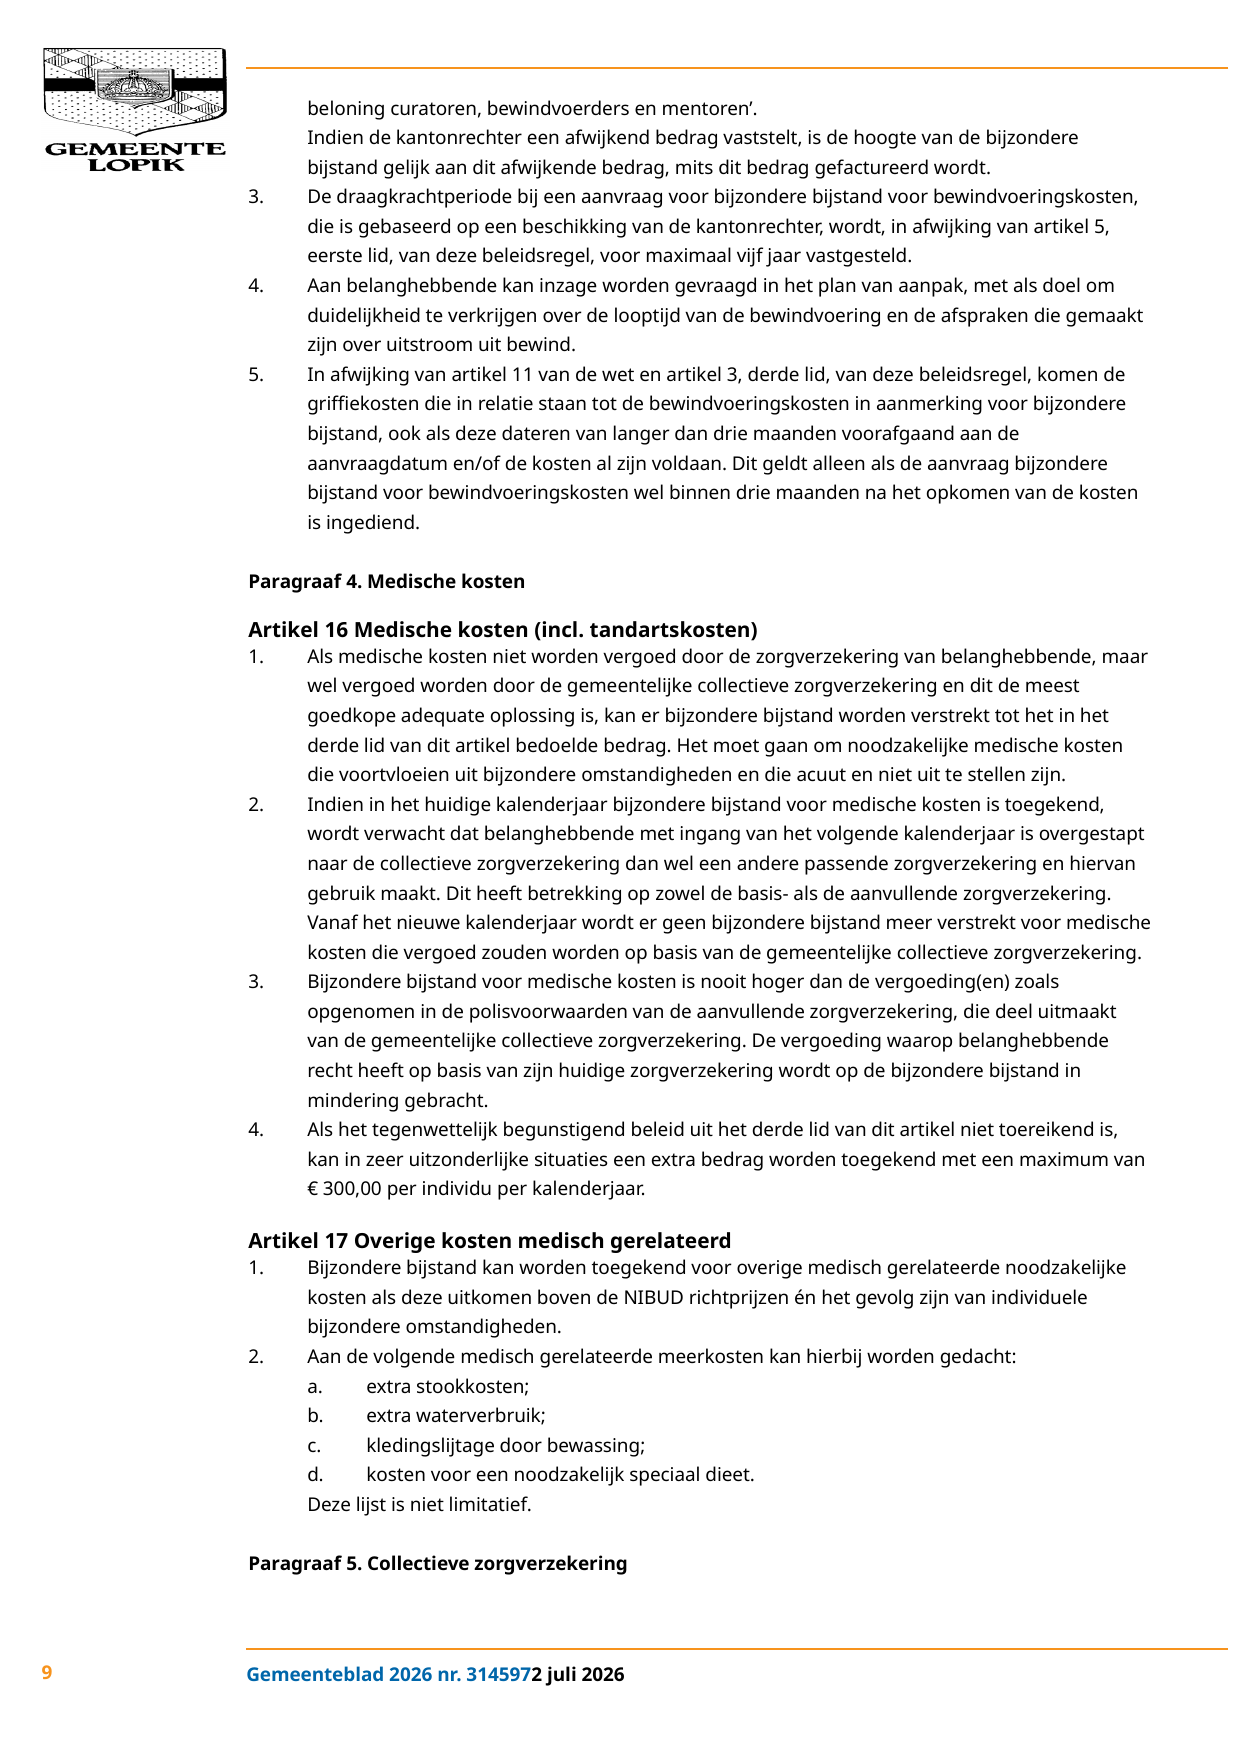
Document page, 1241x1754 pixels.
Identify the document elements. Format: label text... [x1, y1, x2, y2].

list extra waterverbruik; [307, 1402, 1152, 1428]
list Als het tegenwettelijk begunstigend beleid uit het derde lid van dit artikel niet toereikend is, kan in zeer uitzonderlijke situaties een extra bedrag worden toegekend met een maximum van € 300,00 per individu per kalenderjaar. [248, 1116, 1152, 1201]
text Artikel 17 Overige kosten medisch gerelateerd [248, 1226, 1152, 1254]
text Paragraaf 5. Collectieve zorgverzekering [248, 1550, 1152, 1576]
text Artikel 16 Medische kosten (incl. tandartskosten) [248, 615, 1152, 643]
list Indien de kantonrechter een afwijkend bedrag vaststelt, is de hoogte van de bijzondere bijstand gelijk aan dit afwijkende bedrag, mits dit bedrag gefactureerd wordt. [248, 124, 1152, 180]
list Aan de volgende medisch gerelateerde meerkosten kan hierbij worden gedacht: [248, 1343, 1152, 1369]
text Paragraaf 4. Medische kosten [248, 568, 1152, 594]
list De draagkrachtperiode bij een aanvraag voor bijzondere bijstand voor bewindvoeringskosten, die is gebaseerd op een beschikking van de kantonrechter, wordt, in afwijking van artikel 5, eerste lid, van deze beleidsregel, voor maximaal vijf jaar vastgesteld. [248, 183, 1152, 268]
picture [41, 47, 231, 172]
list Indien in het huidige kalenderjaar bijzondere bijstand voor medische kosten is toegekend, wordt verwacht dat belanghebbende met ingang van het volgende kalenderjaar is overgestapt naar de collectieve zorgverzekering dan wel een andere passende zorgverzekering en hiervan gebruik maakt. Dit heeft betrekking op zowel de basis- als de aanvullende zorgverzekering. Vanaf het nieuwe kalenderjaar wordt er geen bijzondere bijstand meer verstrekt voor medische kosten die vergoed zouden worden op basis van de gemeentelijke collectieve zorgverzekering. [248, 791, 1152, 965]
list kosten voor een noodzakelijk speciaal dieet. [307, 1462, 1152, 1487]
list extra stookkosten; [307, 1373, 1152, 1398]
list beloning curatoren, bewindvoerders en mentoren’. [248, 95, 1152, 121]
list Bijzondere bijstand voor medische kosten is nooit hoger dan de vergoeding(en) zoals opgenomen in de polisvoorwaarden van de aanvullende zorgverzekering, die deel uitmaakt van de gemeentelijke collectieve zorgverzekering. De vergoeding waarop belanghebbende recht heeft op basis van zijn huidige zorgverzekering wordt op de bijzondere bijstand in mindering gebracht. [248, 968, 1152, 1113]
list Aan belanghebbende kan inzage worden gevraagd in het plan van aanpak, met als doel om duidelijkheid te verkrijgen over de looptijd van de bewindvoering en de afspraken die gemaakt zijn over uitstroom uit bewind. [248, 272, 1152, 357]
list Deze lijst is niet limitatief. [248, 1491, 1152, 1517]
list Bijzondere bijstand kan worden toegekend voor overige medisch gerelateerde noodzakelijke kosten als deze uitkomen boven de NIBUD richtprijzen én het gevolg zijn van individuele bijzondere omstandigheden. [248, 1254, 1152, 1339]
list kledingslijtage door bewassing; [307, 1432, 1152, 1458]
list In afwijking van artikel 11 van de wet en artikel 3, derde lid, van deze beleidsregel, komen de griffiekosten die in relatie staan tot de bewindvoeringskosten in aanmerking voor bijzondere bijstand, ook als deze dateren van langer dan drie maanden voorafgaand aan de aanvraagdatum en/of de kosten al zijn voldaan. Dit geldt alleen als de aanvraag bijzondere bijstand voor bewindvoeringskosten wel binnen drie maanden na het opkomen van de kosten is ingediend. [248, 361, 1152, 535]
list Als medische kosten niet worden vergoed door de zorgverzekering van belanghebbende, maar wel vergoed worden door de gemeentelijke collectieve zorgverzekering en dit de meest goedkope adequate oplossing is, kan er bijzondere bijstand worden verstrekt tot het in het derde lid van dit artikel bedoelde bedrag. Het moet gaan om noodzakelijke medische kosten die voortvloeien uit bijzondere omstandigheden en die acuut en niet uit te stellen zijn. [248, 643, 1152, 787]
